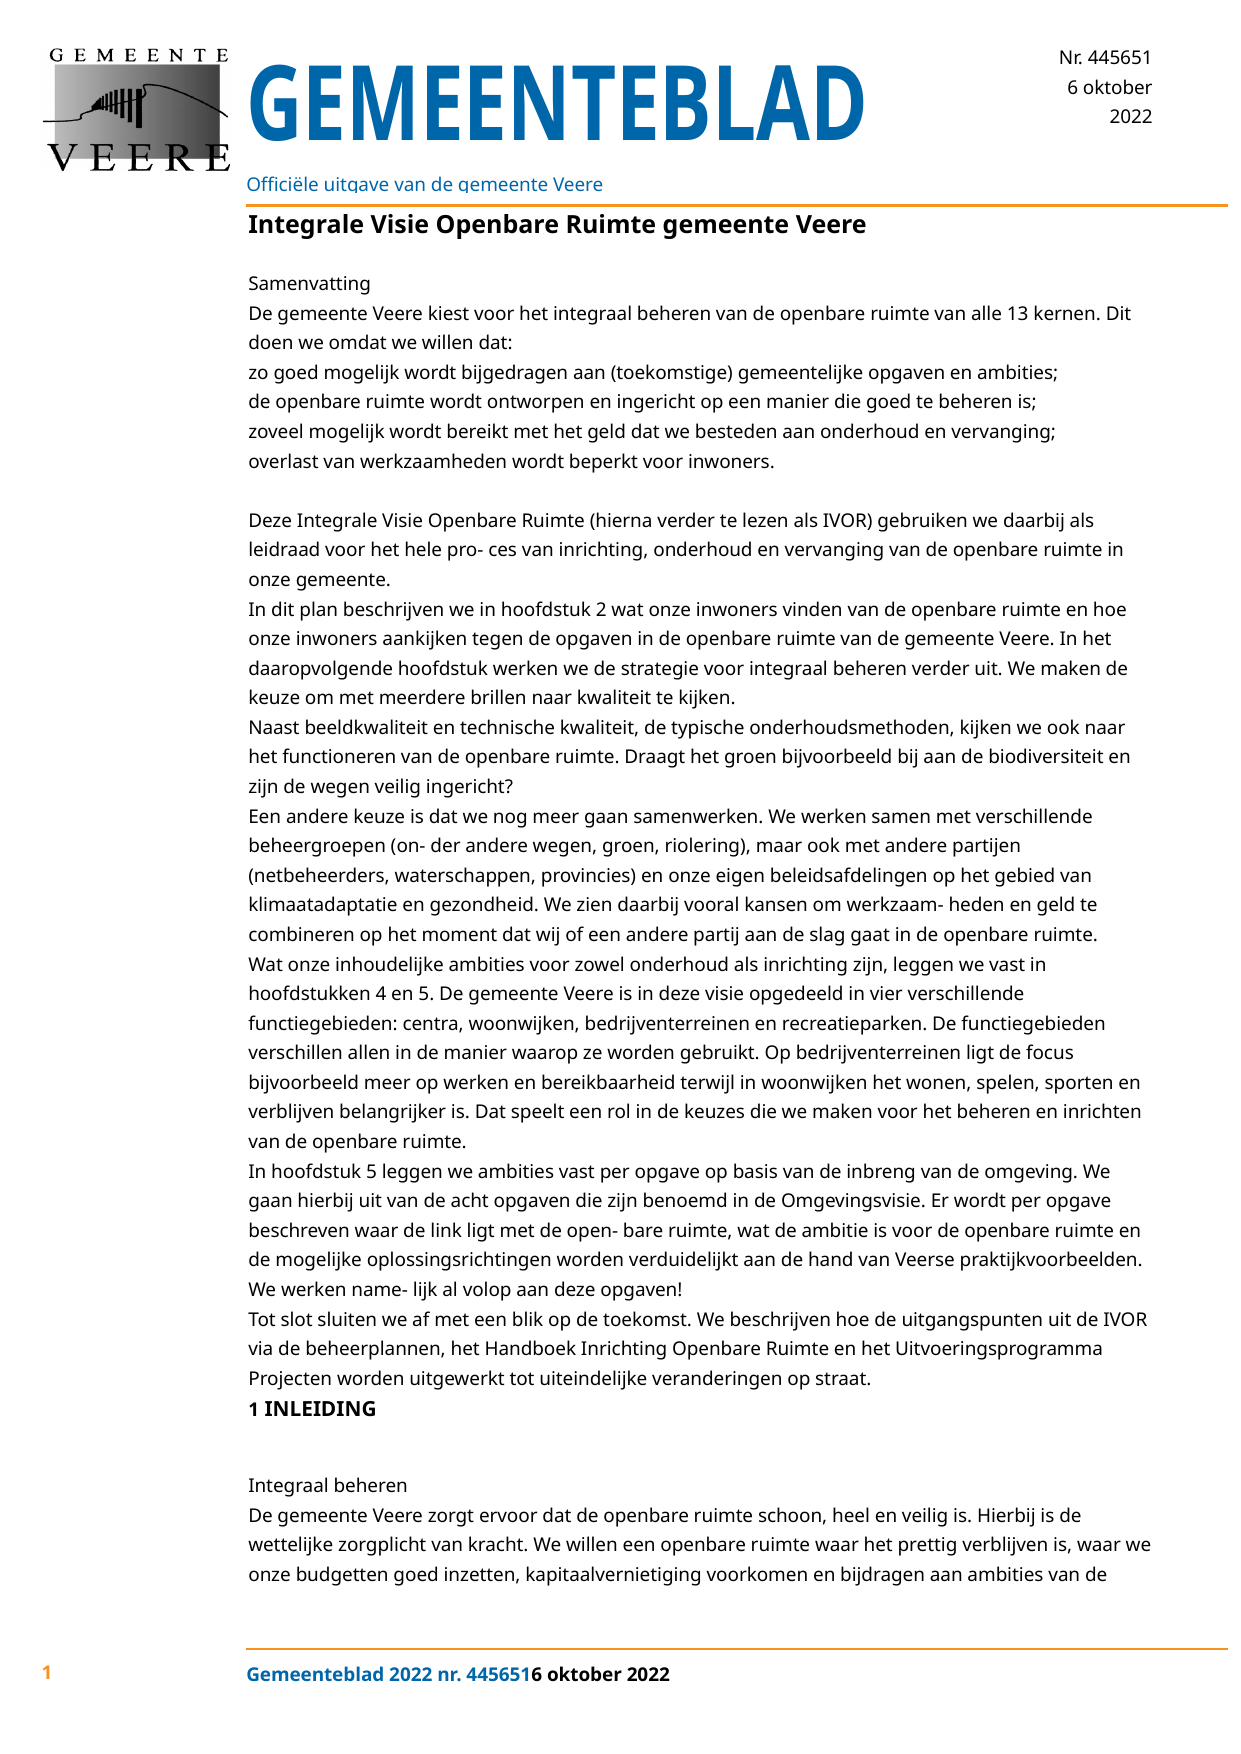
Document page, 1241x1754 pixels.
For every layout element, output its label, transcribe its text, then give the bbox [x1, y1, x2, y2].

text zoveel mogelijk wordt bereikt met het geld dat we besteden aan onderhoud en vervanging; [248, 418, 1152, 444]
text Tot slot sluiten we af met een blik op de toekomst. We beschrijven hoe de uitgangspunten uit de IVOR via de beheerplannen, het Handboek Inrichting Openbare Ruimte en het Uitvoeringsprogramma Projecten worden uitgewerkt tot uiteindelijke veranderingen op straat. [248, 1306, 1152, 1391]
text zo goed mogelijk wordt bijgedragen aan (toekomstige) gemeentelijke opgaven en ambities; [248, 359, 1152, 385]
text 1 INLEIDING [248, 1394, 1152, 1423]
text In hoofdstuk 5 leggen we ambities vast per opgave op basis van de inbreng van de omgeving. We gaan hierbij uit van de acht opgaven die zijn benoemd in de Omgevingsvisie. Er wordt per opgave beschreven waar de link ligt met de open- bare ruimte, wat de ambitie is voor de openbare ruimte en de mogelijke oplossingsrichtingen worden verduidelijkt aan de hand van Veerse praktijkvoorbeelden. We werken name- lijk al volop aan deze opgaven! [248, 1158, 1152, 1302]
text Samenvatting [248, 270, 1152, 296]
text Deze Integrale Visie Openbare Ruimte (hierna verder te lezen als IVOR) gebruiken we daarbij als leidraad voor het hele pro- ces van inrichting, onderhoud en vervanging van de openbare ruimte in onze gemeente. [248, 507, 1152, 592]
text Integrale Visie Openbare Ruimte gemeente Veere [248, 207, 1152, 241]
text de openbare ruimte wordt ontworpen en ingericht op een manier die goed te beheren is; [248, 389, 1152, 414]
text Wat onze inhoudelijke ambities voor zowel onderhoud als inrichting zijn, leggen we vast in hoofdstukken 4 en 5. De gemeente Veere is in deze visie opgedeeld in vier verschillende functiegebieden: centra, woonwijken, bedrijventerreinen en recreatieparken. De functiegebieden verschillen allen in de manier waarop ze worden gebruikt. Op bedrijventerreinen ligt de focus bijvoorbeeld meer op werken en bereikbaarheid terwijl in woonwijken het wonen, spelen, sporten en verblijven belangrijker is. Dat speelt een rol in de keuzes die we maken voor het beheren en inrichten van de openbare ruimte. [248, 951, 1152, 1154]
text In dit plan beschrijven we in hoofdstuk 2 wat onze inwoners vinden van de openbare ruimte en hoe onze inwoners aankijken tegen de opgaven in de openbare ruimte van de gemeente Veere. In het daaropvolgende hoofdstuk werken we de strategie voor integraal beheren verder uit. We maken de keuze om met meerdere brillen naar kwaliteit te kijken. [248, 596, 1152, 710]
text Naast beeldkwaliteit en technische kwaliteit, de typische onderhoudsmethoden, kijken we ook naar het functioneren van de openbare ruimte. Draagt het groen bijvoorbeeld bij aan de biodiversiteit en zijn de wegen veilig ingericht? [248, 714, 1152, 799]
text Integraal beheren [248, 1472, 1152, 1498]
text De gemeente Veere zorgt ervoor dat de openbare ruimte schoon, heel en veilig is. Hierbij is de wettelijke zorgplicht van kracht. We willen een openbare ruimte waar het prettig verblijven is, waar we onze budgetten goed inzetten, kapitaalvernietiging voorkomen en bijdragen aan ambities van de [248, 1502, 1152, 1587]
text De gemeente Veere kiest voor het integraal beheren van de openbare ruimte van alle 13 kernen. Dit doen we omdat we willen dat: [248, 300, 1152, 355]
text overlast van werkzaamheden wordt beperkt voor inwoners. [248, 448, 1152, 473]
picture [41, 47, 231, 172]
text Een andere keuze is dat we nog meer gaan samenwerken. We werken samen met verschillende beheergroepen (on- der andere wegen, groen, riolering), maar ook met andere partijen (netbeheerders, waterschappen, provincies) en onze eigen beleidsafdelingen op het gebied van klimaatadaptatie en gezondheid. We zien daarbij vooral kansen om werkzaam- heden en geld te combineren op het moment dat wij of een andere partij aan de slag gaat in de openbare ruimte. [248, 803, 1152, 947]
